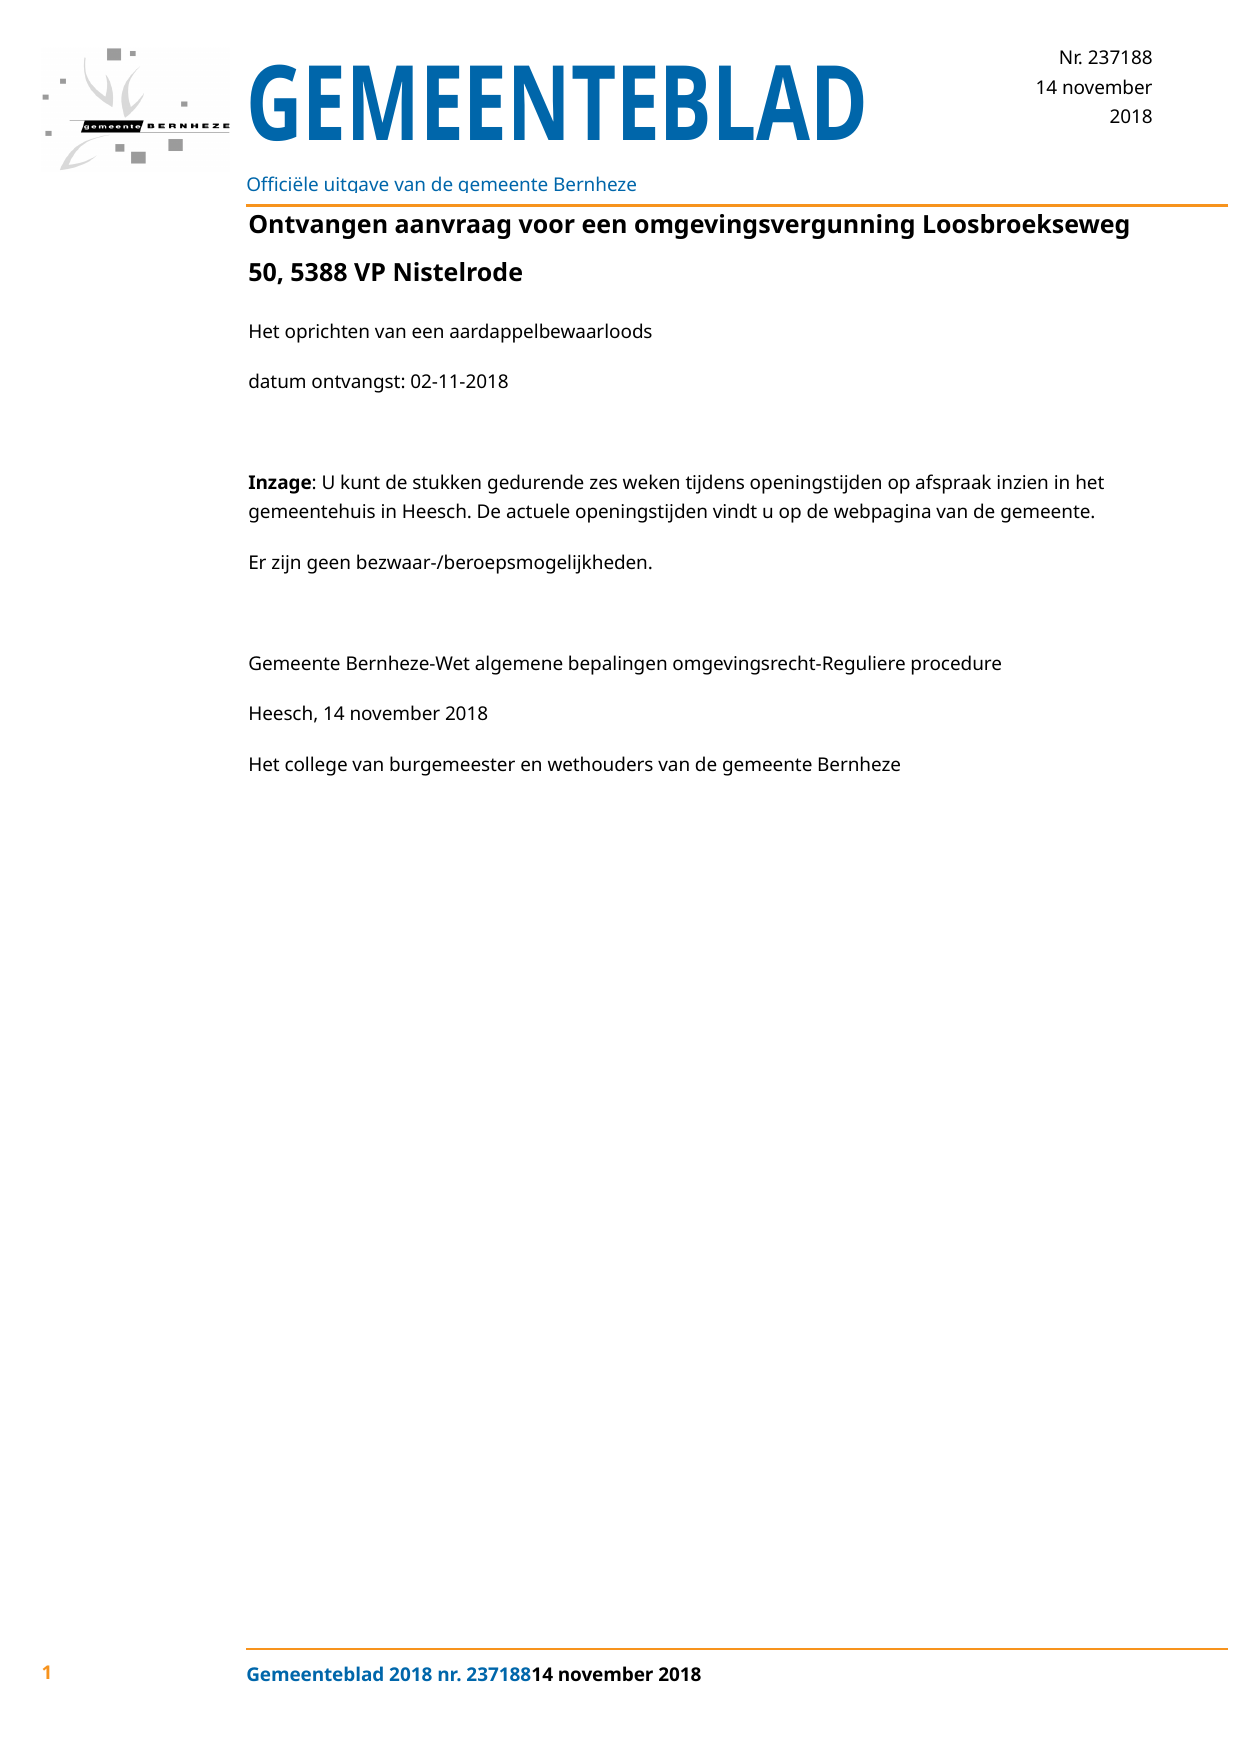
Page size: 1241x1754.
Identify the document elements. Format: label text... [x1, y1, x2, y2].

text Gemeente Bernheze-Wet algemene bepalingen omgevingsrecht-Reguliere procedure [248, 650, 1152, 676]
text Ontvangen aanvraag voor een omgevingsvergunning Loosbroekseweg 50, 5388 VP Nistelrode [248, 207, 1152, 288]
text Inzage: U kunt de stukken gedurende zes weken tijdens openingstijden op afspraak inzien in het gemeentehuis in Heesch. De actuele openingstijden vindt u op de webpagina van de gemeente. [248, 469, 1152, 524]
text Heesch, 14 november 2018 [248, 700, 1152, 726]
text datum ontvangst: 02-11-2018 [248, 368, 1152, 394]
picture [41, 47, 231, 172]
text Het college van burgemeester en wethouders van de gemeente Bernheze [248, 751, 1152, 777]
text Er zijn geen bezwaar-/beroepsmogelijkheden. [248, 549, 1152, 575]
text Het oprichten van een aardappelbewaarloods [248, 318, 1152, 344]
